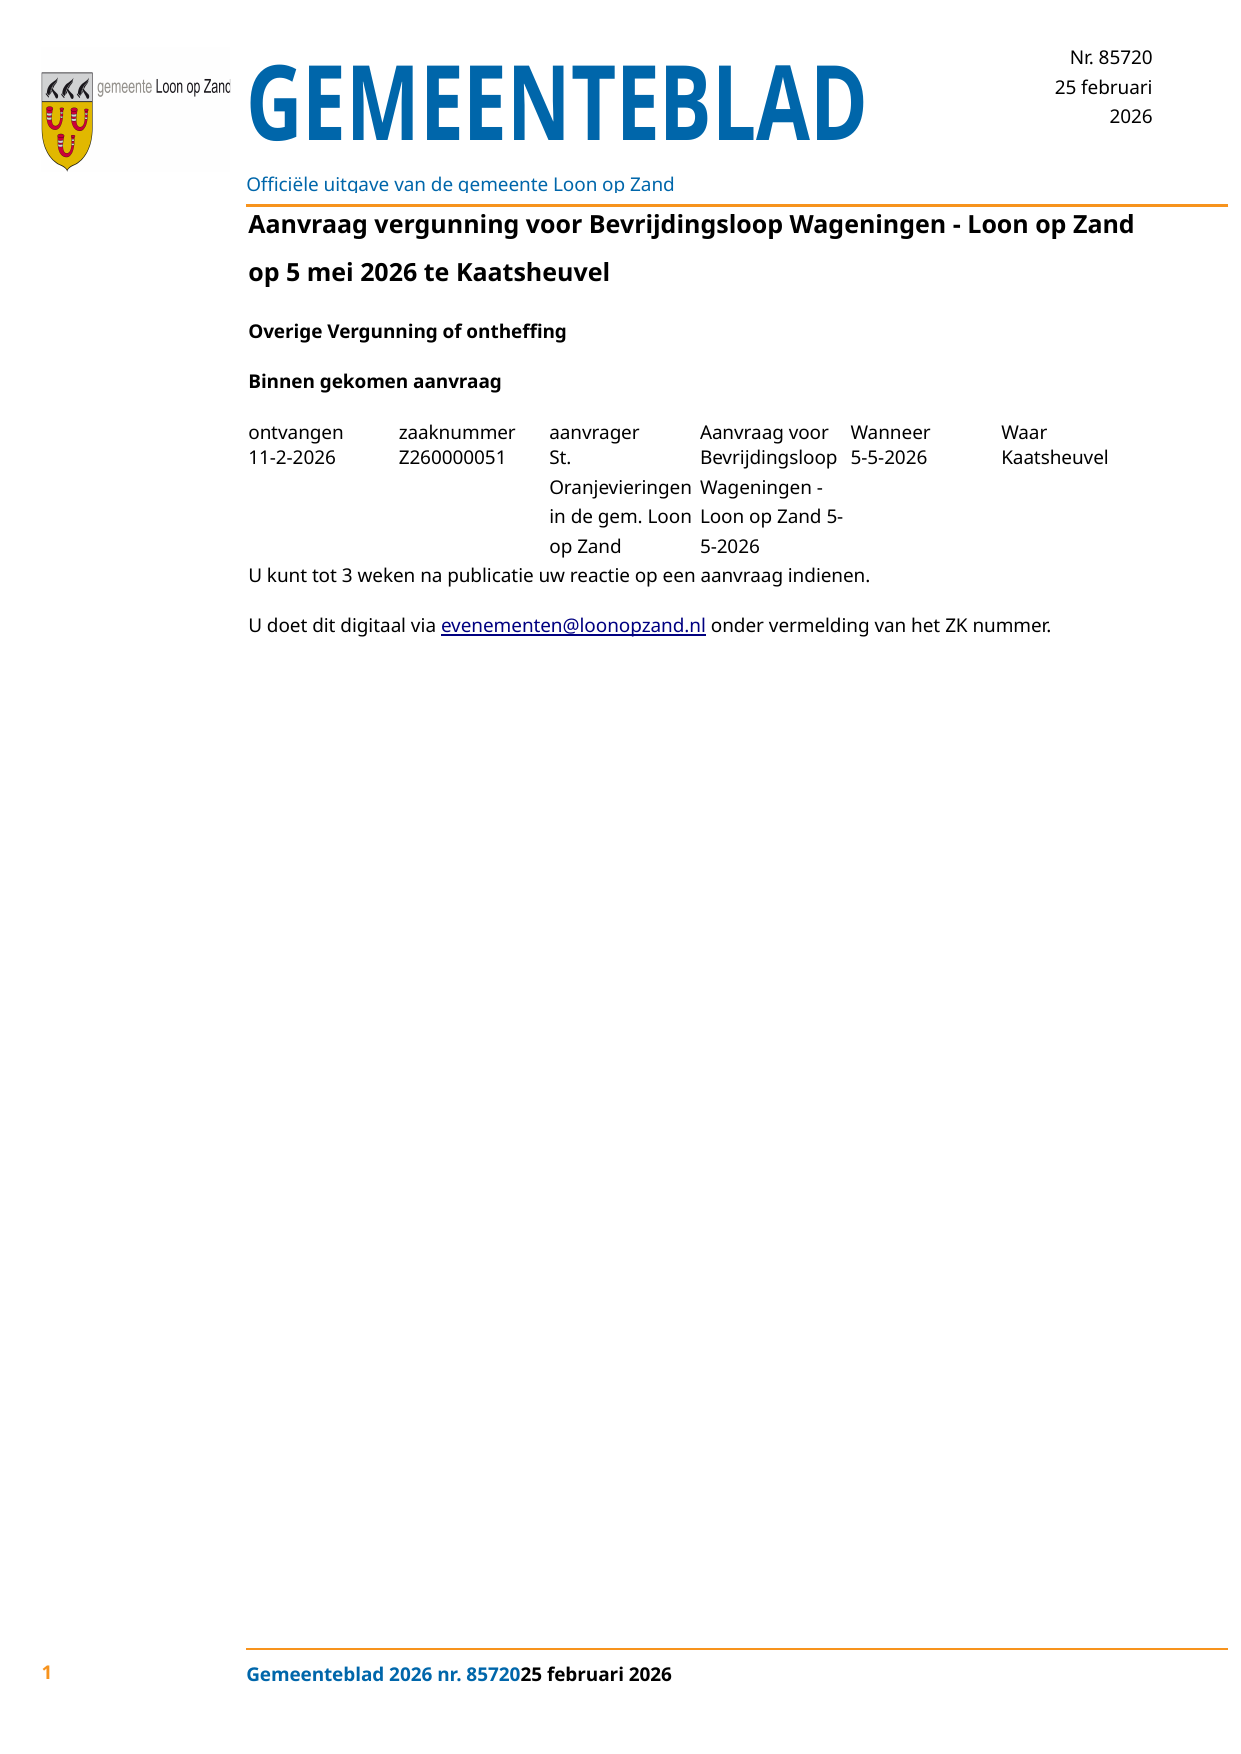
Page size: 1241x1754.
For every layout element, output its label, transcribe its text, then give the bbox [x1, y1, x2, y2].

text U kunt tot 3 weken na publicatie uw reactie op een aanvraag indienen. [248, 562, 1152, 588]
table_cell Kaatsheuvel [1001, 445, 1152, 559]
table_header zaaknummer [399, 419, 549, 444]
table_cell 5-5-2026 [850, 445, 1001, 559]
table_header Waar [1001, 419, 1152, 444]
text Binnen gekomen aanvraag [248, 368, 1152, 394]
table_cell Z260000051 [399, 445, 549, 559]
table_header ontvangen [248, 419, 398, 444]
table_cell Bevrijdingsloop Wageningen - Loon op Zand 5-5-2026 [700, 445, 850, 559]
table_header aanvrager [549, 419, 700, 444]
table_cell 11-2-2026 [248, 445, 398, 559]
table_header Aanvraag voor [700, 419, 850, 444]
text Aanvraag vergunning voor Bevrijdingsloop Wageningen - Loon op Zand op 5 mei 2026 te Kaatsheuvel [248, 207, 1152, 288]
picture [41, 47, 231, 172]
text Overige Vergunning of ontheffing [248, 318, 1152, 344]
table_header Wanneer [850, 419, 1001, 444]
table_cell St. Oranjevieringen in de gem. Loon op Zand [549, 445, 700, 559]
text U doet dit digitaal via evenementen@loonopzand.nl onder vermelding van het ZK nummer. [248, 613, 1152, 638]
